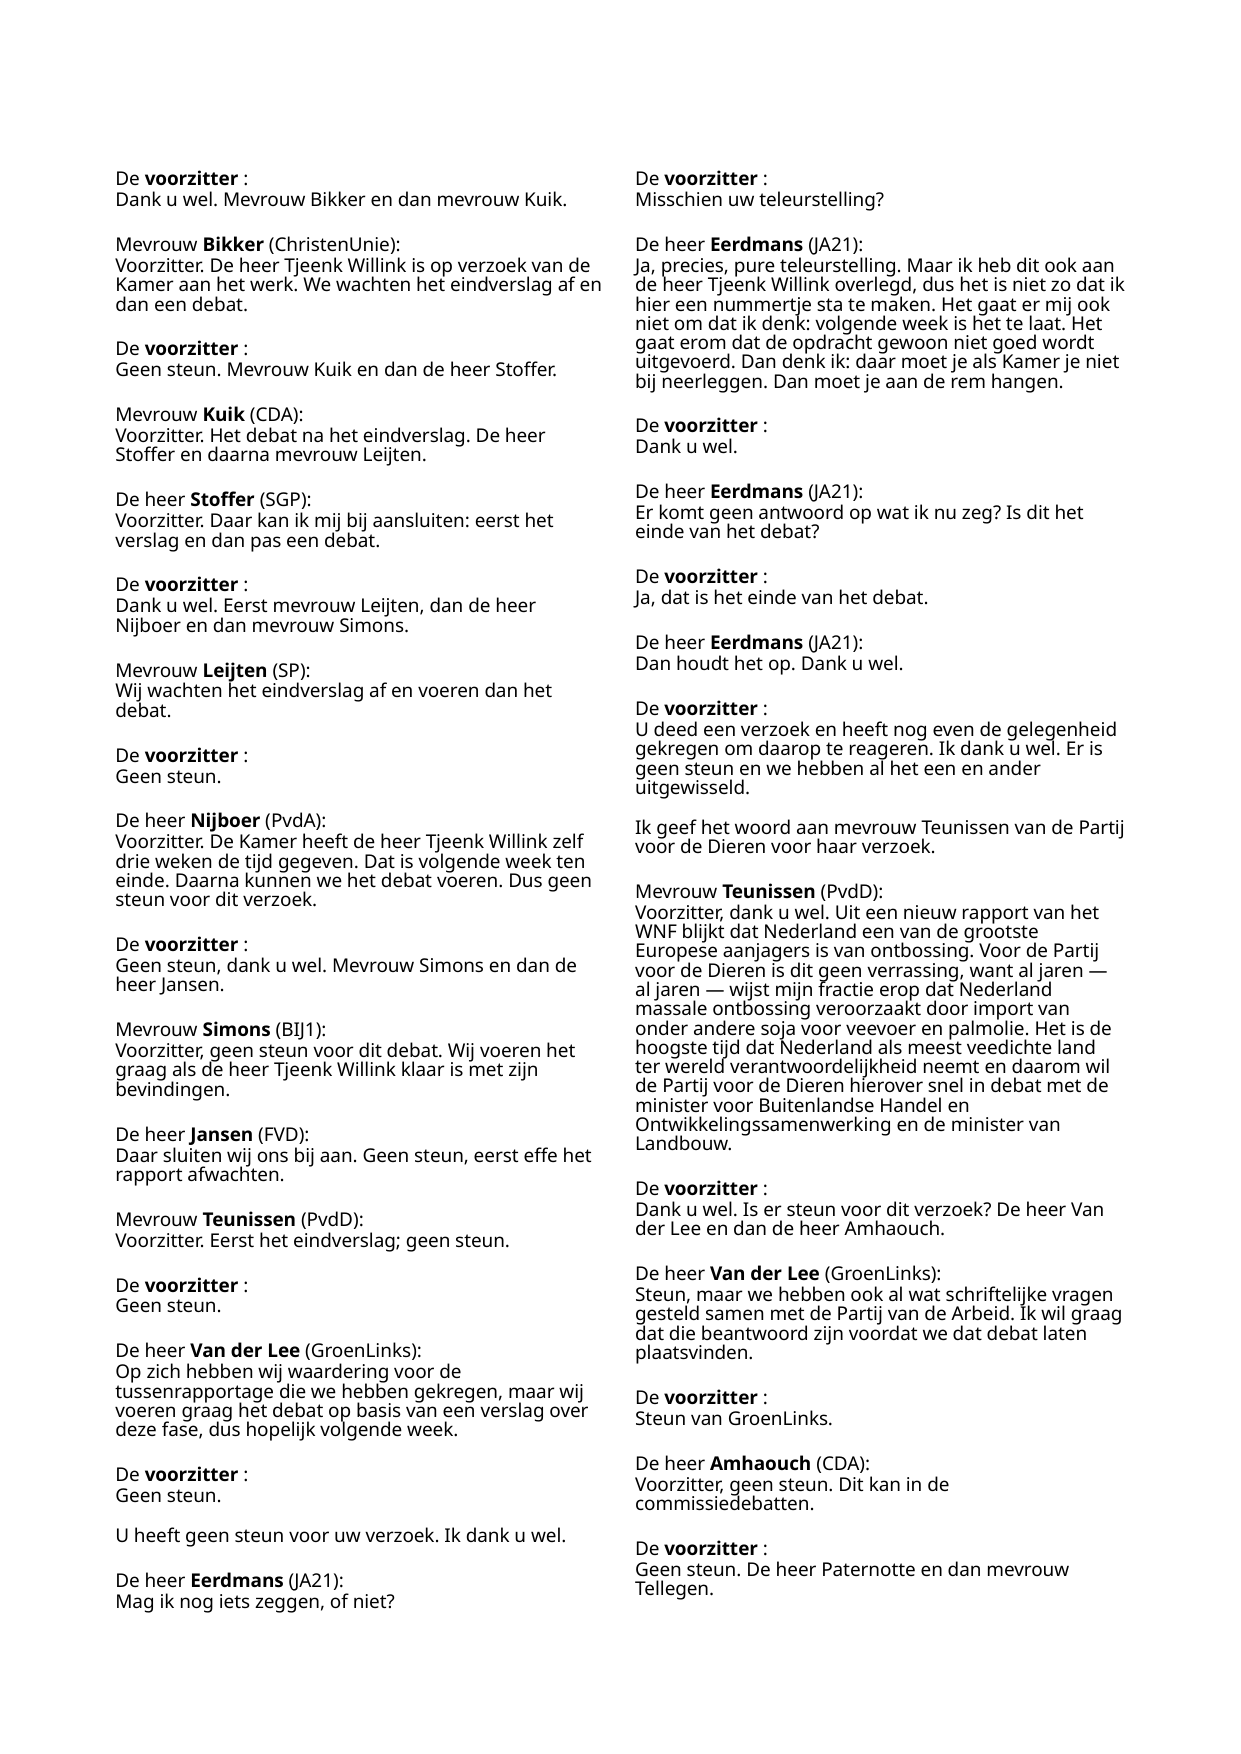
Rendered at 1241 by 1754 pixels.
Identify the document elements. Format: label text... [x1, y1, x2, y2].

text Voorzitter. Daar kan ik mij bij aansluiten: eerst het verslag en dan pas een debat. [115, 512, 605, 551]
text Voorzitter. De Kamer heeft de heer Tjeenk Willink zelf drie weken de tijd gegeven. Dat is volgende week ten einde. Daarna kunnen we het debat voeren. Dus geen steun voor dit verzoek. [115, 833, 605, 911]
text De heer Jansen (FVD): [115, 1121, 605, 1147]
text De voorzitter : [635, 165, 1125, 191]
text De voorzitter : [635, 413, 1125, 438]
text De heer Eerdmans (JA21): [115, 1567, 605, 1593]
text Voorzitter. De heer Tjeenk Willink is op verzoek van de Kamer aan het werk. We wachten het eindverslag af en dan een debat. [115, 257, 605, 315]
text De heer Van der Lee (GroenLinks): [115, 1338, 605, 1363]
text De voorzitter : [115, 165, 605, 191]
text Mevrouw Teunissen (PvdD): [635, 878, 1125, 904]
text Mevrouw Simons (BIJ1): [115, 1016, 605, 1042]
text Dan houdt het op. Dank u wel. [635, 655, 1125, 674]
text Misschien uw teleurstelling? [635, 191, 1125, 210]
text De voorzitter : [635, 564, 1125, 589]
text De heer Eerdmans (JA21): [635, 629, 1125, 655]
text Ja, dat is het einde van het debat. [635, 589, 1125, 609]
text De voorzitter : [635, 1535, 1125, 1561]
text Dank u wel. [635, 438, 1125, 458]
text De voorzitter : [115, 1272, 605, 1297]
text De voorzitter : [115, 931, 605, 957]
text Geen steun. Mevrouw Kuik en dan de heer Stoffer. [115, 361, 605, 381]
text Voorzitter. Eerst het eindverslag; geen steun. [115, 1232, 605, 1251]
text Op zich hebben wij waardering voor de tussenrapportage die we hebben gekregen, maar wij voeren graag het debat op basis van een verslag over deze fase, dus hopelijk volgende week. [115, 1363, 605, 1440]
text Geen steun. [115, 1487, 605, 1506]
text Mevrouw Leijten (SP): [115, 657, 605, 682]
text Geen steun, dank u wel. Mevrouw Simons en dan de heer Jansen. [115, 957, 605, 996]
text Mevrouw Kuik (CDA): [115, 401, 605, 427]
text U heeft geen steun voor uw verzoek. Ik dank u wel. [115, 1527, 605, 1546]
text Ja, precies, pure teleurstelling. Maar ik heb dit ook aan de heer Tjeenk Willink overlegd, dus het is niet zo dat ik hier een nummertje sta te maken. Het gaat er mij ook niet om dat ik denk: volgende week is het te laat. Het gaat erom dat de opdracht gewoon niet goed wordt uitgevoerd. Dan denk ik: daar moet je als Kamer je niet bij neerleggen. Dan moet je aan de rem hangen. [635, 257, 1125, 392]
text De voorzitter : [115, 572, 605, 597]
text Voorzitter, dank u wel. Uit een nieuw rapport van het WNF blijkt dat Nederland een van de grootste Europese aanjagers is van ontbossing. Voor de Partij voor de Dieren is dit geen verrassing, want al jaren — al jaren — wijst mijn fractie erop dat Nederland massale ontbossing veroorzaakt door import van onder andere soja voor veevoer en palmolie. Het is de hoogste tijd dat Nederland als meest veedichte land ter wereld verantwoordelijkheid neemt en daarom wil de Partij voor de Dieren hierover snel in debat met de minister voor Buitenlandse Handel en Ontwikkelingssamenwerking en de minister van Landbouw. [635, 904, 1125, 1154]
text Mevrouw Teunissen (PvdD): [115, 1206, 605, 1232]
text De voorzitter : [115, 336, 605, 361]
text De heer Nijboer (PvdA): [115, 808, 605, 833]
text Geen steun. [115, 768, 605, 787]
text Voorzitter, geen steun. Dit kan in de commissiedebatten. [635, 1476, 1125, 1514]
text Voorzitter. Het debat na het eindverslag. De heer Stoffer en daarna mevrouw Leijten. [115, 427, 605, 466]
text Ik geef het woord aan mevrouw Teunissen van de Partij voor de Dieren voor haar verzoek. [635, 819, 1125, 857]
text De heer Stoffer (SGP): [115, 487, 605, 512]
text De voorzitter : [635, 1175, 1125, 1201]
text De voorzitter : [115, 1461, 605, 1487]
text De voorzitter : [635, 695, 1125, 721]
text U deed een verzoek en heeft nog even de gelegenheid gekregen om daarop te reageren. Ik dank u wel. Er is geen steun en we hebben al het een en ander uitgewisseld. [635, 721, 1125, 798]
text De voorzitter : [635, 1384, 1125, 1410]
text Dank u wel. Mevrouw Bikker en dan mevrouw Kuik. [115, 191, 605, 210]
text Daar sluiten wij ons bij aan. Geen steun, eerst effe het rapport afwachten. [115, 1147, 605, 1185]
text Steun van GroenLinks. [635, 1410, 1125, 1429]
text Dank u wel. Is er steun voor dit verzoek? De heer Van der Lee en dan de heer Amhaouch. [635, 1201, 1125, 1239]
text Wij wachten het eindverslag af en voeren dan het debat. [115, 682, 605, 721]
text De heer Eerdmans (JA21): [635, 231, 1125, 257]
text De heer Van der Lee (GroenLinks): [635, 1260, 1125, 1286]
text Geen steun. [115, 1297, 605, 1317]
text De heer Amhaouch (CDA): [635, 1450, 1125, 1476]
text Voorzitter, geen steun voor dit debat. Wij voeren het graag als de heer Tjeenk Willink klaar is met zijn bevindingen. [115, 1042, 605, 1100]
text Mevrouw Bikker (ChristenUnie): [115, 231, 605, 257]
text Geen steun. De heer Paternotte en dan mevrouw Tellegen. [635, 1561, 1125, 1599]
text Mag ik nog iets zeggen, of niet? [115, 1593, 605, 1612]
text De heer Eerdmans (JA21): [635, 478, 1125, 504]
text Dank u wel. Eerst mevrouw Leijten, dan de heer Nijboer en dan mevrouw Simons. [115, 597, 605, 636]
text De voorzitter : [115, 742, 605, 768]
text Steun, maar we hebben ook al wat schriftelijke vragen gesteld samen met de Partij van de Arbeid. Ik wil graag dat die beantwoord zijn voordat we dat debat laten plaatsvinden. [635, 1286, 1125, 1363]
text Er komt geen antwoord op wat ik nu zeg? Is dit het einde van het debat? [635, 504, 1125, 543]
